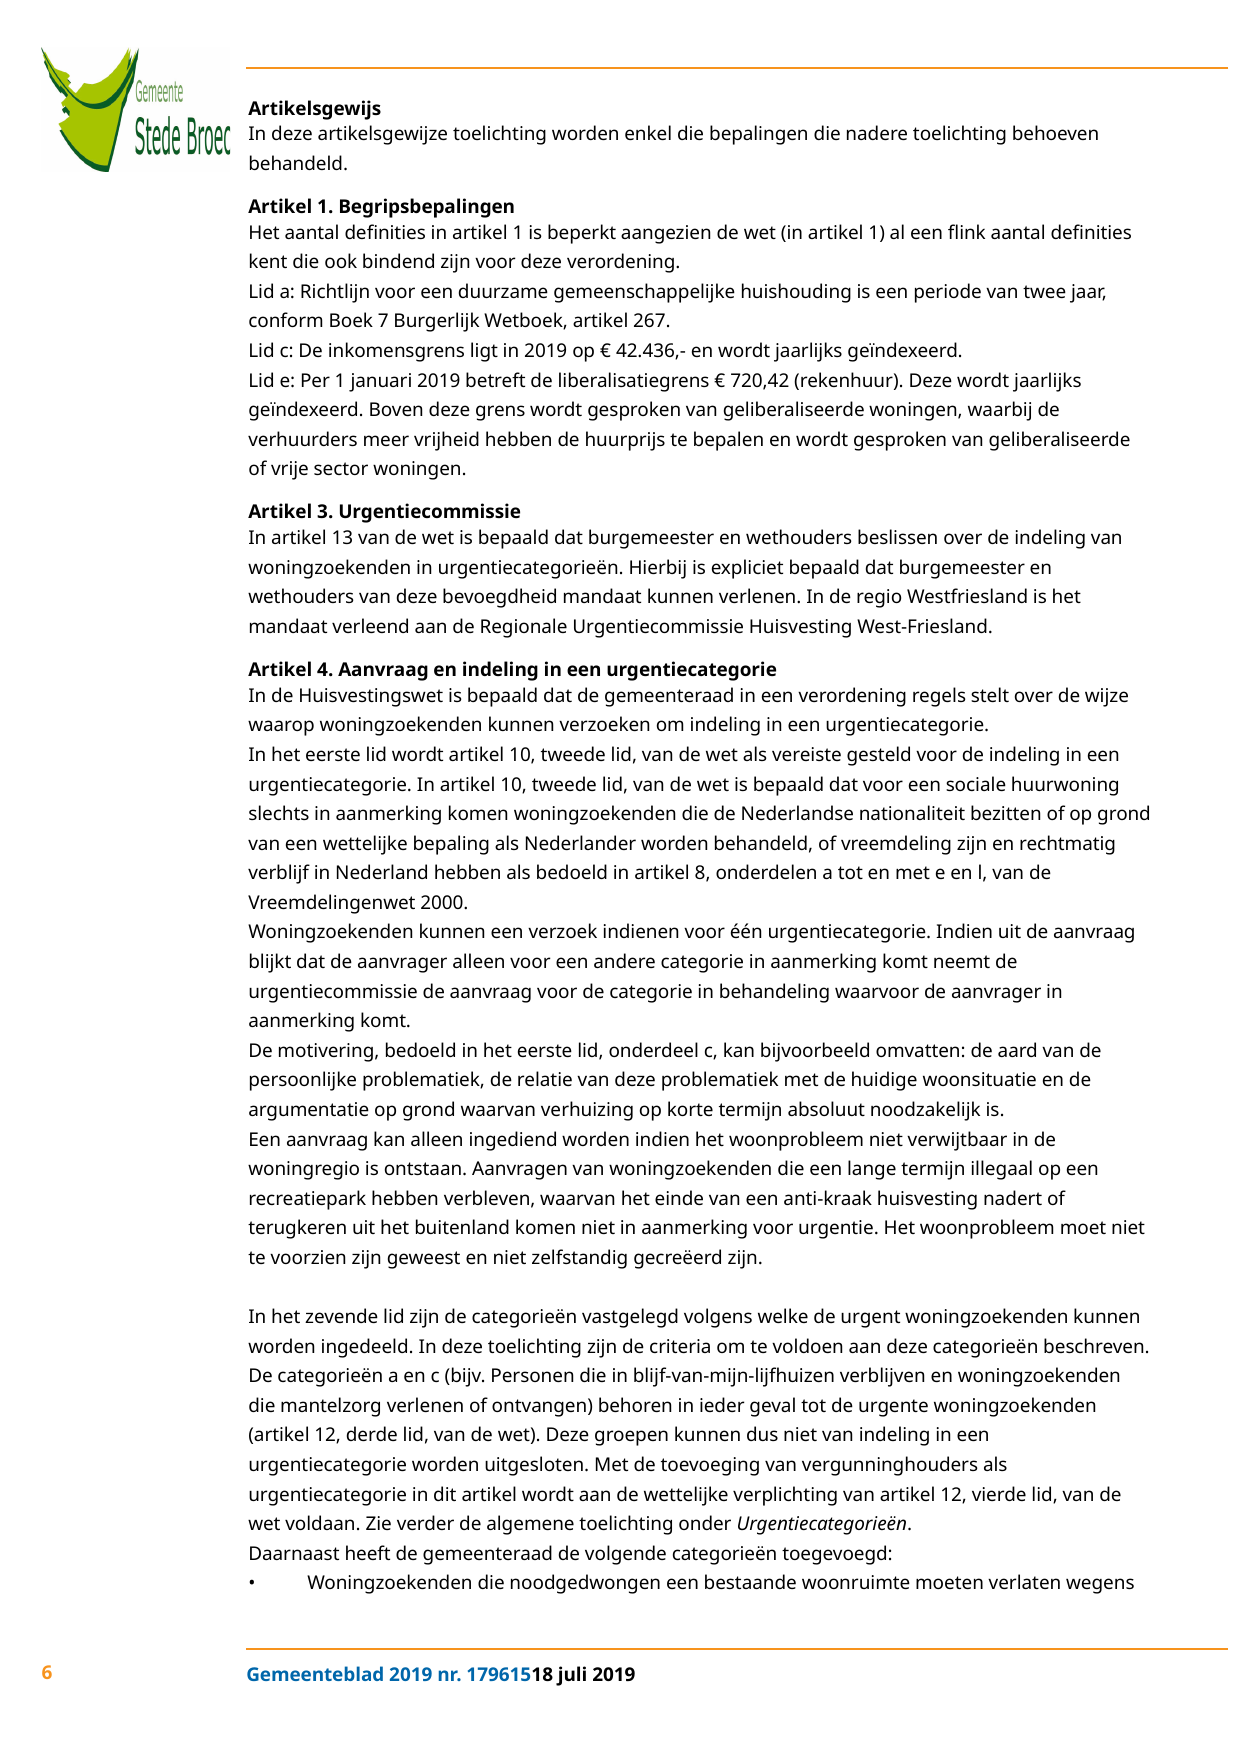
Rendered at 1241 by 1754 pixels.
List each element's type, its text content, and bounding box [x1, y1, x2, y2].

text In deze artikelsgewijze toelichting worden enkel die bepalingen die nadere toelichting behoeven behandeld. [248, 121, 1152, 176]
text In het zevende lid zijn de categorieën vastgelegd volgens welke de urgent woningzoekenden kunnen worden ingedeeld. In deze toelichting zijn de criteria om te voldoen aan deze categorieën beschreven. De categorieën a en c (bijv. Personen die in blijf-van-mijn-lijfhuizen verblijven en woningzoekenden die mantelzorg verlenen of ontvangen) behoren in ieder geval tot de urgente woningzoekenden (artikel 12, derde lid, van de wet). Deze groepen kunnen dus niet van indeling in een urgentiecategorie worden uitgesloten. Met de toevoeging van vergunninghouders als urgentiecategorie in dit artikel wordt aan de wettelijke verplichting van artikel 12, vierde lid, van de wet voldaan. Zie verder de algemene toelichting onder Urgentiecategorieën. [248, 1303, 1152, 1536]
text Artikel 1. Begripsbepalingen [248, 193, 1152, 219]
text Artikel 3. Urgentiecommissie [248, 499, 1152, 524]
text In het eerste lid wordt artikel 10, tweede lid, van de wet als vereiste gesteld voor de indeling in een urgentiecategorie. In artikel 10, tweede lid, van de wet is bepaald dat voor een sociale huurwoning slechts in aanmerking komen woningzoekenden die de Nederlandse nationaliteit bezitten of op grond van een wettelijke bepaling als Nederlander worden behandeld, of vreemdeling zijn en rechtmatig verblijf in Nederland hebben als bedoeld in artikel 8, onderdelen a tot en met e en l, van de Vreemdelingenwet 2000. [248, 741, 1152, 915]
picture [41, 47, 231, 172]
text Het aantal definities in artikel 1 is beperkt aangezien de wet (in artikel 1) al een flink aantal definities kent die ook bindend zijn voor deze verordening. [248, 219, 1152, 274]
text Woningzoekenden kunnen een verzoek indienen voor één urgentiecategorie. Indien uit de aanvraag blijkt dat de aanvrager alleen voor een andere categorie in aanmerking komt neemt de urgentiecommissie de aanvraag voor de categorie in behandeling waarvoor de aanvrager in aanmerking komt. [248, 919, 1152, 1033]
text Lid a: Richtlijn voor een duurzame gemeenschappelijke huishouding is een periode van twee jaar, conform Boek 7 Burgerlijk Wetboek, artikel 267. [248, 278, 1152, 333]
text Artikelsgewijs [248, 95, 1152, 121]
list Woningzoekenden die noodgedwongen een bestaande woonruimte moeten verlaten wegens [248, 1569, 1152, 1595]
text Daarnaast heeft de gemeenteraad de volgende categorieën toegevoegd: [248, 1540, 1152, 1566]
text Een aanvraag kan alleen ingediend worden indien het woonprobleem niet verwijtbaar in de woningregio is ontstaan. Aanvragen van woningzoekenden die een lange termijn illegaal op een recreatiepark hebben verbleven, waarvan het einde van een anti-kraak huisvesting nadert of terugkeren uit het buitenland komen niet in aanmerking voor urgentie. Het woonprobleem moet niet te voorzien zijn geweest en niet zelfstandig gecreëerd zijn. [248, 1126, 1152, 1270]
text Lid c: De inkomensgrens ligt in 2019 op € 42.436,- en wordt jaarlijks geïndexeerd. [248, 337, 1152, 363]
text De motivering, bedoeld in het eerste lid, onderdeel c, kan bijvoorbeeld omvatten: de aard van de persoonlijke problematiek, de relatie van deze problematiek met de huidige woonsituatie en de argumentatie op grond waarvan verhuizing op korte termijn absoluut noodzakelijk is. [248, 1037, 1152, 1122]
text Lid e: Per 1 januari 2019 betreft de liberalisatiegrens € 720,42 (rekenhuur). Deze wordt jaarlijks geïndexeerd. Boven deze grens wordt gesproken van geliberaliseerde woningen, waarbij de verhuurders meer vrijheid hebben de huurprijs te bepalen en wordt gesproken van geliberaliseerde of vrije sector woningen. [248, 367, 1152, 481]
text In artikel 13 van de wet is bepaald dat burgemeester en wethouders beslissen over de indeling van woningzoekenden in urgentiecategorieën. Hierbij is expliciet bepaald dat burgemeester en wethouders van deze bevoegdheid mandaat kunnen verlenen. In de regio Westfriesland is het mandaat verleend aan de Regionale Urgentiecommissie Huisvesting West-Friesland. [248, 524, 1152, 639]
text In de Huisvestingswet is bepaald dat de gemeenteraad in een verordening regels stelt over de wijze waarop woningzoekenden kunnen verzoeken om indeling in een urgentiecategorie. [248, 682, 1152, 737]
text Artikel 4. Aanvraag en indeling in een urgentiecategorie [248, 656, 1152, 682]
